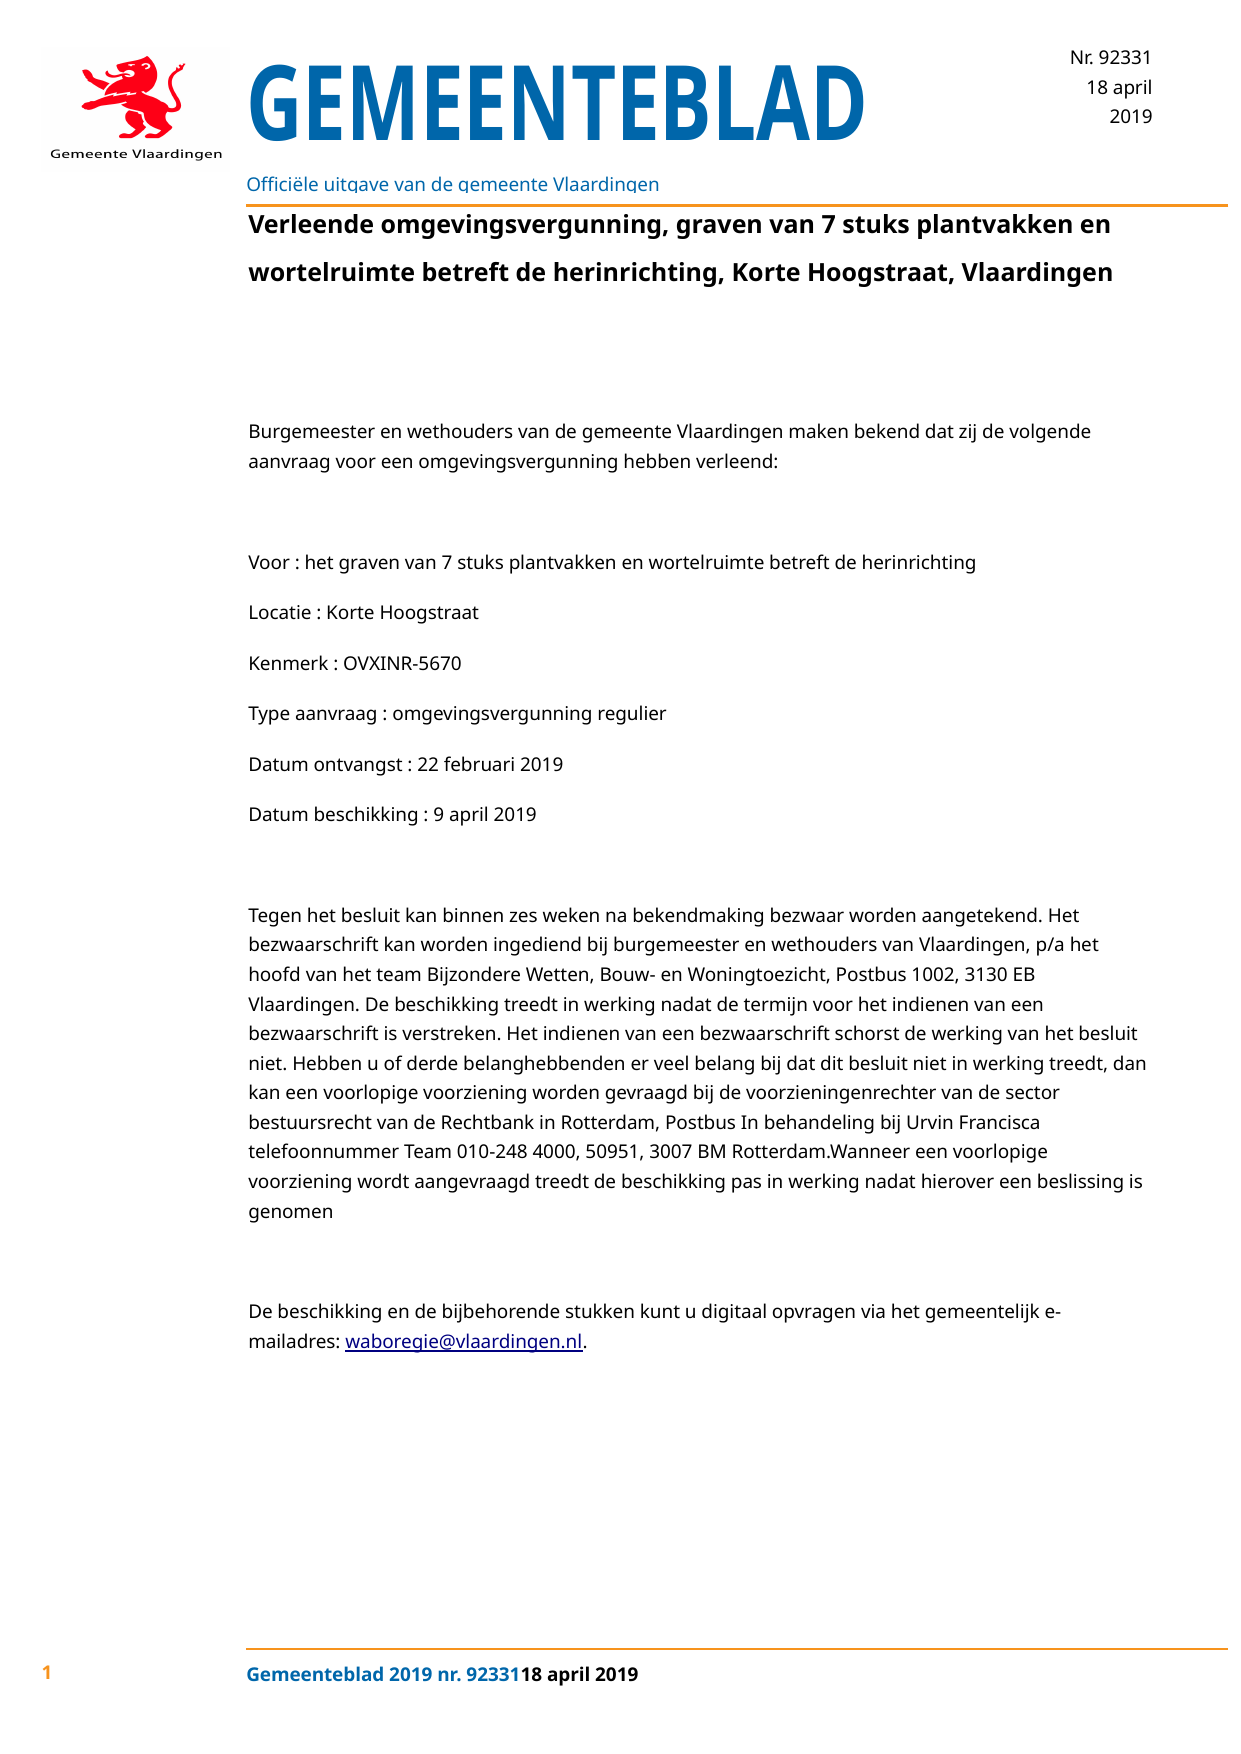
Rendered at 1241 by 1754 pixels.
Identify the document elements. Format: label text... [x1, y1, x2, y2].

text Type aanvraag : omgevingsvergunning regulier [248, 700, 1152, 726]
text Voor : het graven van 7 stuks plantvakken en wortelruimte betreft de herinrichting [248, 549, 1152, 575]
text Kenmerk : OVXINR-5670 [248, 650, 1152, 676]
text De beschikking en de bijbehorende stukken kunt u digitaal opvragen via het gemeentelijk e-mailadres: waboregie@vlaardingen.nl. [248, 1299, 1152, 1354]
text Tegen het besluit kan binnen zes weken na bekendmaking bezwaar worden aangetekend. Het bezwaarschrift kan worden ingediend bij burgemeester en wethouders van Vlaardingen, p/a het hoofd van het team Bijzondere Wetten, Bouw- en Woningtoezicht, Postbus 1002, 3130 EB Vlaardingen. De beschikking treedt in werking nadat de termijn voor het indienen van een bezwaarschrift is verstreken. Het indienen van een bezwaarschrift schorst de werking van het besluit niet. Hebben u of derde belanghebbenden er veel belang bij dat dit besluit niet in werking treedt, dan kan een voorlopige voorziening worden gevraagd bij de voorzieningenrechter van de sector bestuursrecht van de Rechtbank in Rotterdam, Postbus In behandeling bij Urvin Francisca telefoonnummer Team 010-248 4000, 50951, 3007 BM Rotterdam.Wanneer een voorlopige voorziening wordt aangevraagd treedt de beschikking pas in werking nadat hierover een beslissing is genomen [248, 902, 1152, 1224]
text Verleende omgevingsvergunning, graven van 7 stuks plantvakken en wortelruimte betreft de herinrichting, Korte Hoogstraat, Vlaardingen [248, 207, 1152, 288]
text Datum beschikking : 9 april 2019 [248, 801, 1152, 827]
text Datum ontvangst : 22 februari 2019 [248, 751, 1152, 777]
text Locatie : Korte Hoogstraat [248, 599, 1152, 625]
text Burgemeester en wethouders van de gemeente Vlaardingen maken bekend dat zij de volgende aanvraag voor een omgevingsvergunning hebben verleend: [248, 419, 1152, 474]
picture [41, 47, 231, 172]
